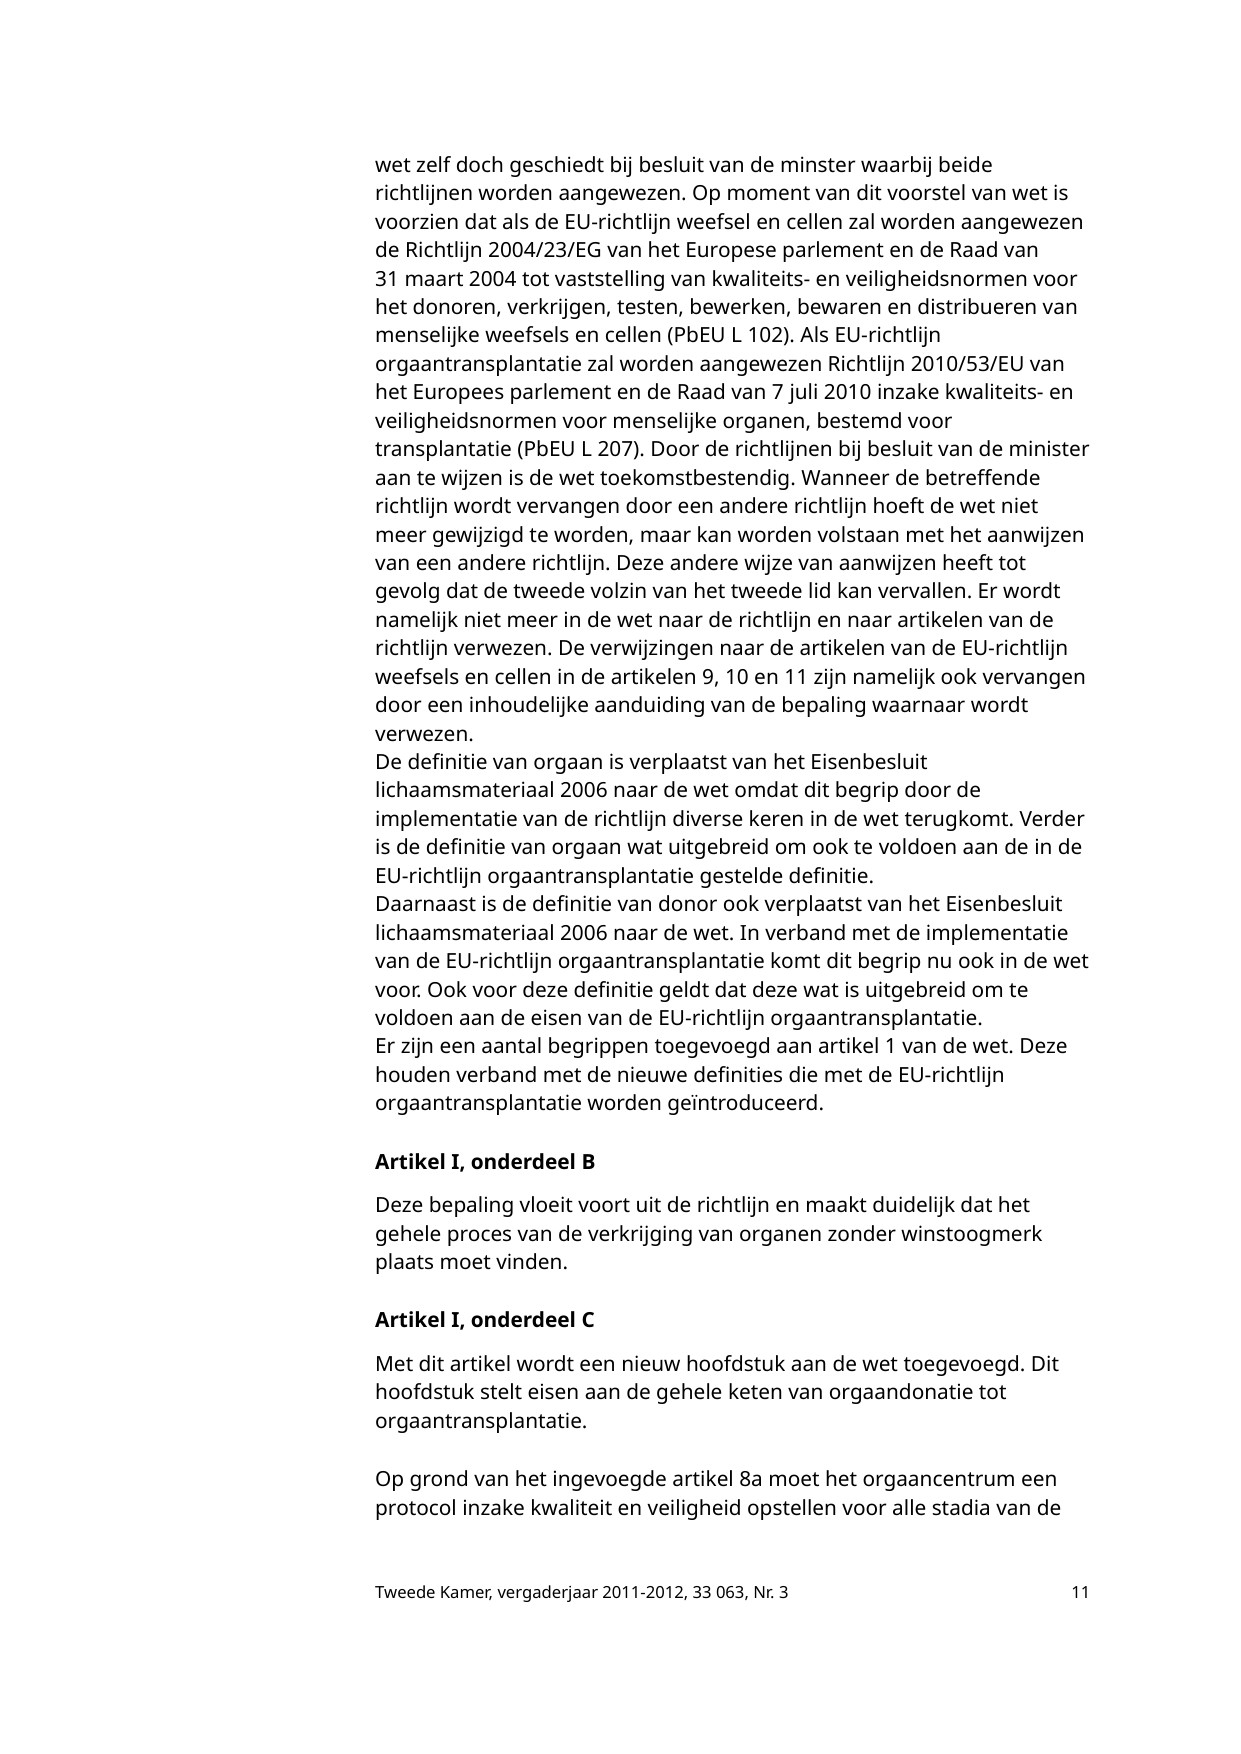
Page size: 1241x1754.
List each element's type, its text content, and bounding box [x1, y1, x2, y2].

text Artikel I, onderdeel B [375, 1147, 1090, 1175]
text Daarnaast is de definitie van donor ook verplaatst van het Eisenbesluit lichaamsmateriaal 2006 naar de wet. In verband met de implementatie van de EU-richtlijn orgaantransplantatie komt dit begrip nu ook in de wet voor. Ook voor deze definitie geldt dat deze wat is uitgebreid om te voldoen aan de eisen van de EU-richtlijn orgaantransplantatie. [375, 889, 1090, 1032]
text Deze bepaling vloeit voort uit de richtlijn en maakt duidelijk dat het gehele proces van de verkrijging van organen zonder winstoogmerk plaats moet vinden. [375, 1190, 1090, 1276]
text Met dit artikel wordt een nieuw hoofdstuk aan de wet toegevoegd. Dit hoofdstuk stelt eisen aan de gehele keten van orgaandonatie tot orgaantransplantatie. [375, 1349, 1090, 1434]
text wet zelf doch geschiedt bij besluit van de minster waarbij beide richtlijnen worden aangewezen. Op moment van dit voorstel van wet is voorzien dat als de EU-richtlijn weefsel en cellen zal worden aangewezen de Richtlijn 2004/23/EG van het Europese parlement en de Raad van 31 maart 2004 tot vaststelling van kwaliteits- en veiligheidsnormen voor het donoren, verkrijgen, testen, bewerken, bewaren en distribueren van menselijke weefsels en cellen (PbEU L 102). Als EU-richtlijn orgaantransplantatie zal worden aangewezen Richtlijn 2010/53/EU van het Europees parlement en de Raad van 7 juli 2010 inzake kwaliteits- en veiligheidsnormen voor menselijke organen, bestemd voor transplantatie (PbEU L 207). Door de richtlijnen bij besluit van de minister aan te wijzen is de wet toekomstbestendig. Wanneer de betreffende richtlijn wordt vervangen door een andere richtlijn hoeft de wet niet meer gewijzigd te worden, maar kan worden volstaan met het aanwijzen van een andere richtlijn. Deze andere wijze van aanwijzen heeft tot gevolg dat de tweede volzin van het tweede lid kan vervallen. Er wordt namelijk niet meer in de wet naar de richtlijn en naar artikelen van de richtlijn verwezen. De verwijzingen naar de artikelen van de EU-richtlijn weefsels en cellen in de artikelen 9, 10 en 11 zijn namelijk ook vervangen door een inhoudelijke aanduiding van de bepaling waarnaar wordt verwezen. [375, 150, 1090, 747]
text De definitie van orgaan is verplaatst van het Eisenbesluit lichaamsmateriaal 2006 naar de wet omdat dit begrip door de implementatie van de richtlijn diverse keren in de wet terugkomt. Verder is de definitie van orgaan wat uitgebreid om ook te voldoen aan de in de EU-richtlijn orgaantransplantatie gestelde definitie. [375, 747, 1090, 889]
text Op grond van het ingevoegde artikel 8a moet het orgaancentrum een protocol inzake kwaliteit en veiligheid opstellen voor alle stadia van de [375, 1464, 1090, 1521]
text Artikel I, onderdeel C [375, 1306, 1090, 1334]
text Er zijn een aantal begrippen toegevoegd aan artikel 1 van de wet. Deze houden verband met de nieuwe definities die met de EU-richtlijn orgaantransplantatie worden geïntroduceerd. [375, 1032, 1090, 1117]
